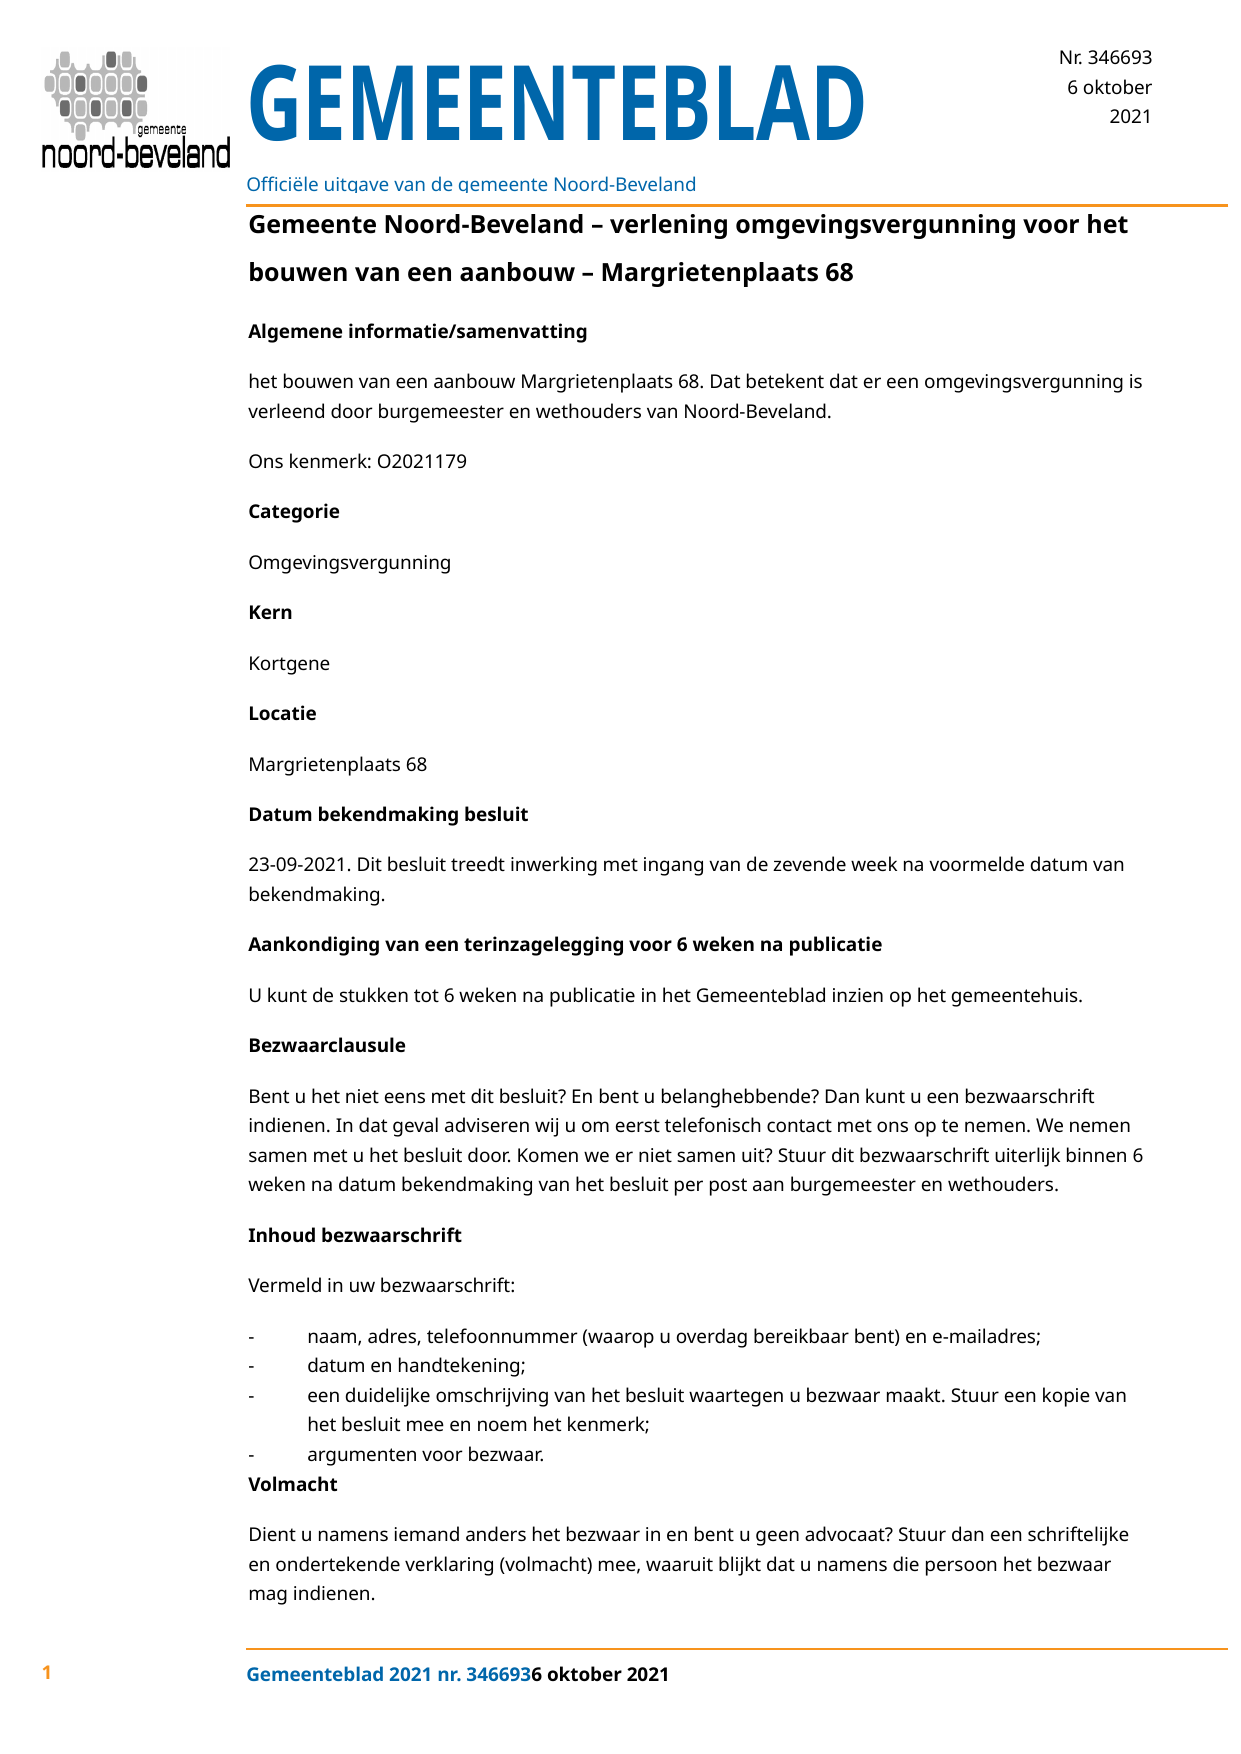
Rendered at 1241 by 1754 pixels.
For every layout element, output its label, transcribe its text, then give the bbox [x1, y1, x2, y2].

text Dient u namens iemand anders het bezwaar in en bent u geen advocaat? Stuur dan een schriftelijke en ondertekende verklaring (volmacht) mee, waaruit blijkt dat u namens die persoon het bezwaar mag indienen. [248, 1521, 1152, 1606]
list naam, adres, telefoonnummer (waarop u overdag bereikbaar bent) en e-mailadres; [248, 1323, 1152, 1349]
text Bent u het niet eens met dit besluit? En bent u belanghebbende? Dan kunt u een bezwaarschrift indienen. In dat geval adviseren wij u om eerst telefonisch contact met ons op te nemen. We nemen samen met u het besluit door. Komen we er niet samen uit? Stuur dit bezwaarschrift uiterlijk binnen 6 weken na datum bekendmaking van het besluit per post aan burgemeester en wethouders. [248, 1083, 1152, 1197]
text het bouwen van een aanbouw Margrietenplaats 68. Dat betekent dat er een omgevingsvergunning is verleend door burgemeester en wethouders van Noord-Beveland. [248, 368, 1152, 424]
list datum en handtekening; [248, 1352, 1152, 1378]
text Volmacht [248, 1471, 1152, 1497]
text Categorie [248, 499, 1152, 524]
list argumenten voor bezwaar. [248, 1441, 1152, 1467]
text Datum bekendmaking besluit [248, 801, 1152, 827]
text Gemeente Noord-Beveland – verlening omgevingsvergunning voor het bouwen van een aanbouw – Margrietenplaats 68 [248, 207, 1152, 288]
text U kunt de stukken tot 6 weken na publicatie in het Gemeenteblad inzien op het gemeentehuis. [248, 982, 1152, 1008]
text Aankondiging van een terinzagelegging voor 6 weken na publicatie [248, 932, 1152, 957]
text Bezwaarclausule [248, 1032, 1152, 1058]
text Kortgene [248, 650, 1152, 676]
text Kern [248, 599, 1152, 625]
text Vermeld in uw bezwaarschrift: [248, 1272, 1152, 1298]
text Algemene informatie/samenvatting [248, 318, 1152, 344]
list een duidelijke omschrijving van het besluit waartegen u bezwaar maakt. Stuur een kopie van het besluit mee en noem het kenmerk; [248, 1382, 1152, 1437]
text 23-09-2021. Dit besluit treedt inwerking met ingang van de zevende week na voormelde datum van bekendmaking. [248, 852, 1152, 907]
text Inhoud bezwaarschrift [248, 1222, 1152, 1248]
text Locatie [248, 700, 1152, 726]
text Margrietenplaats 68 [248, 751, 1152, 777]
picture [41, 47, 231, 172]
text Ons kenmerk: O2021179 [248, 448, 1152, 474]
text Omgevingsvergunning [248, 549, 1152, 575]
